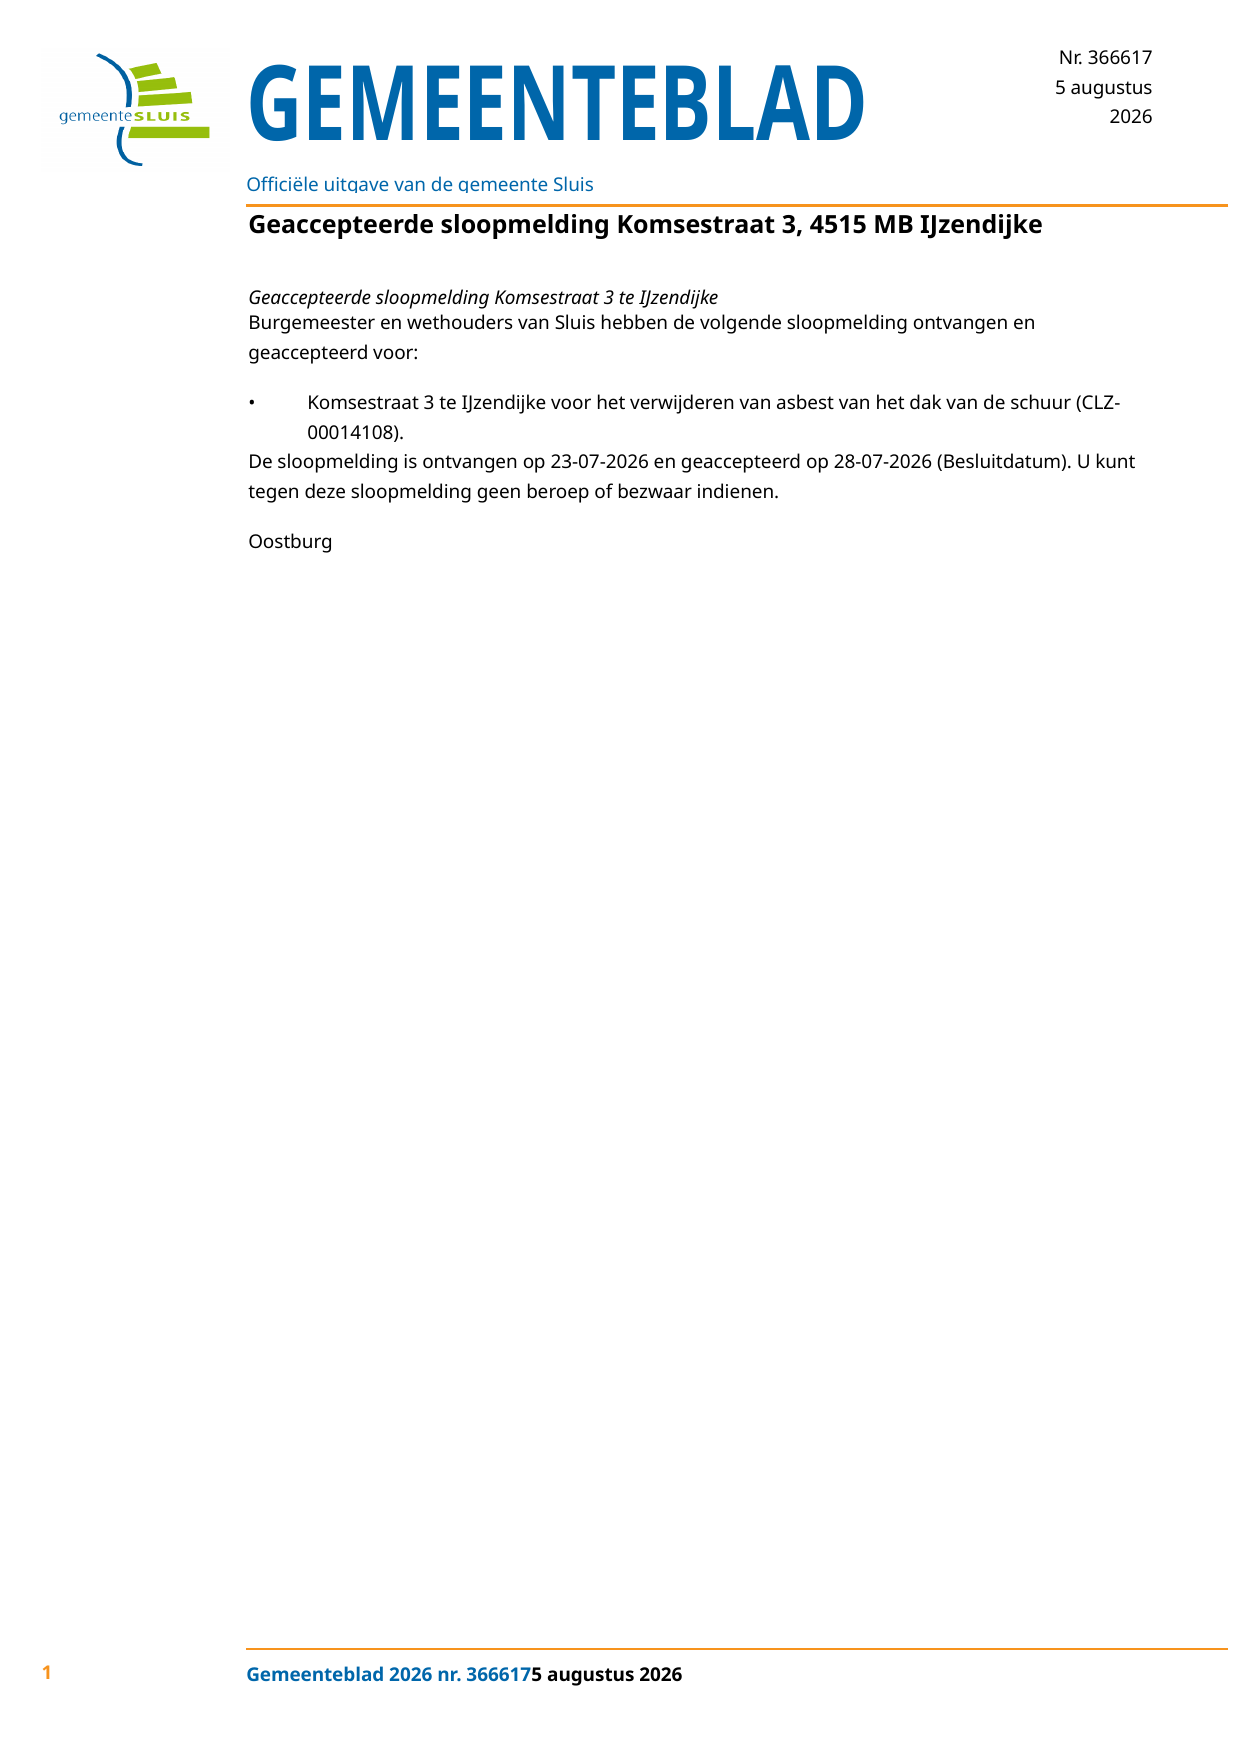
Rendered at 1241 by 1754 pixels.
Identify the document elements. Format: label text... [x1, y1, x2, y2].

list Komsestraat 3 te IJzendijke voor het verwijderen van asbest van het dak van de schuur (CLZ-00014108). [248, 389, 1152, 445]
text De sloopmelding is ontvangen op 23-07-2026 en geaccepteerd op 28-07-2026 (Besluitdatum). U kunt tegen deze sloopmelding geen beroep of bezwaar indienen. [248, 449, 1152, 504]
text Geaccepteerde sloopmelding Komsestraat 3, 4515 MB IJzendijke [248, 207, 1152, 241]
text Burgemeester en wethouders van Sluis hebben de volgende sloopmelding ontvangen en geaccepteerd voor: [248, 309, 1152, 365]
text Geaccepteerde sloopmelding Komsestraat 3 te IJzendijke [248, 284, 1152, 309]
picture [41, 47, 231, 172]
text Oostburg [248, 529, 1152, 554]
